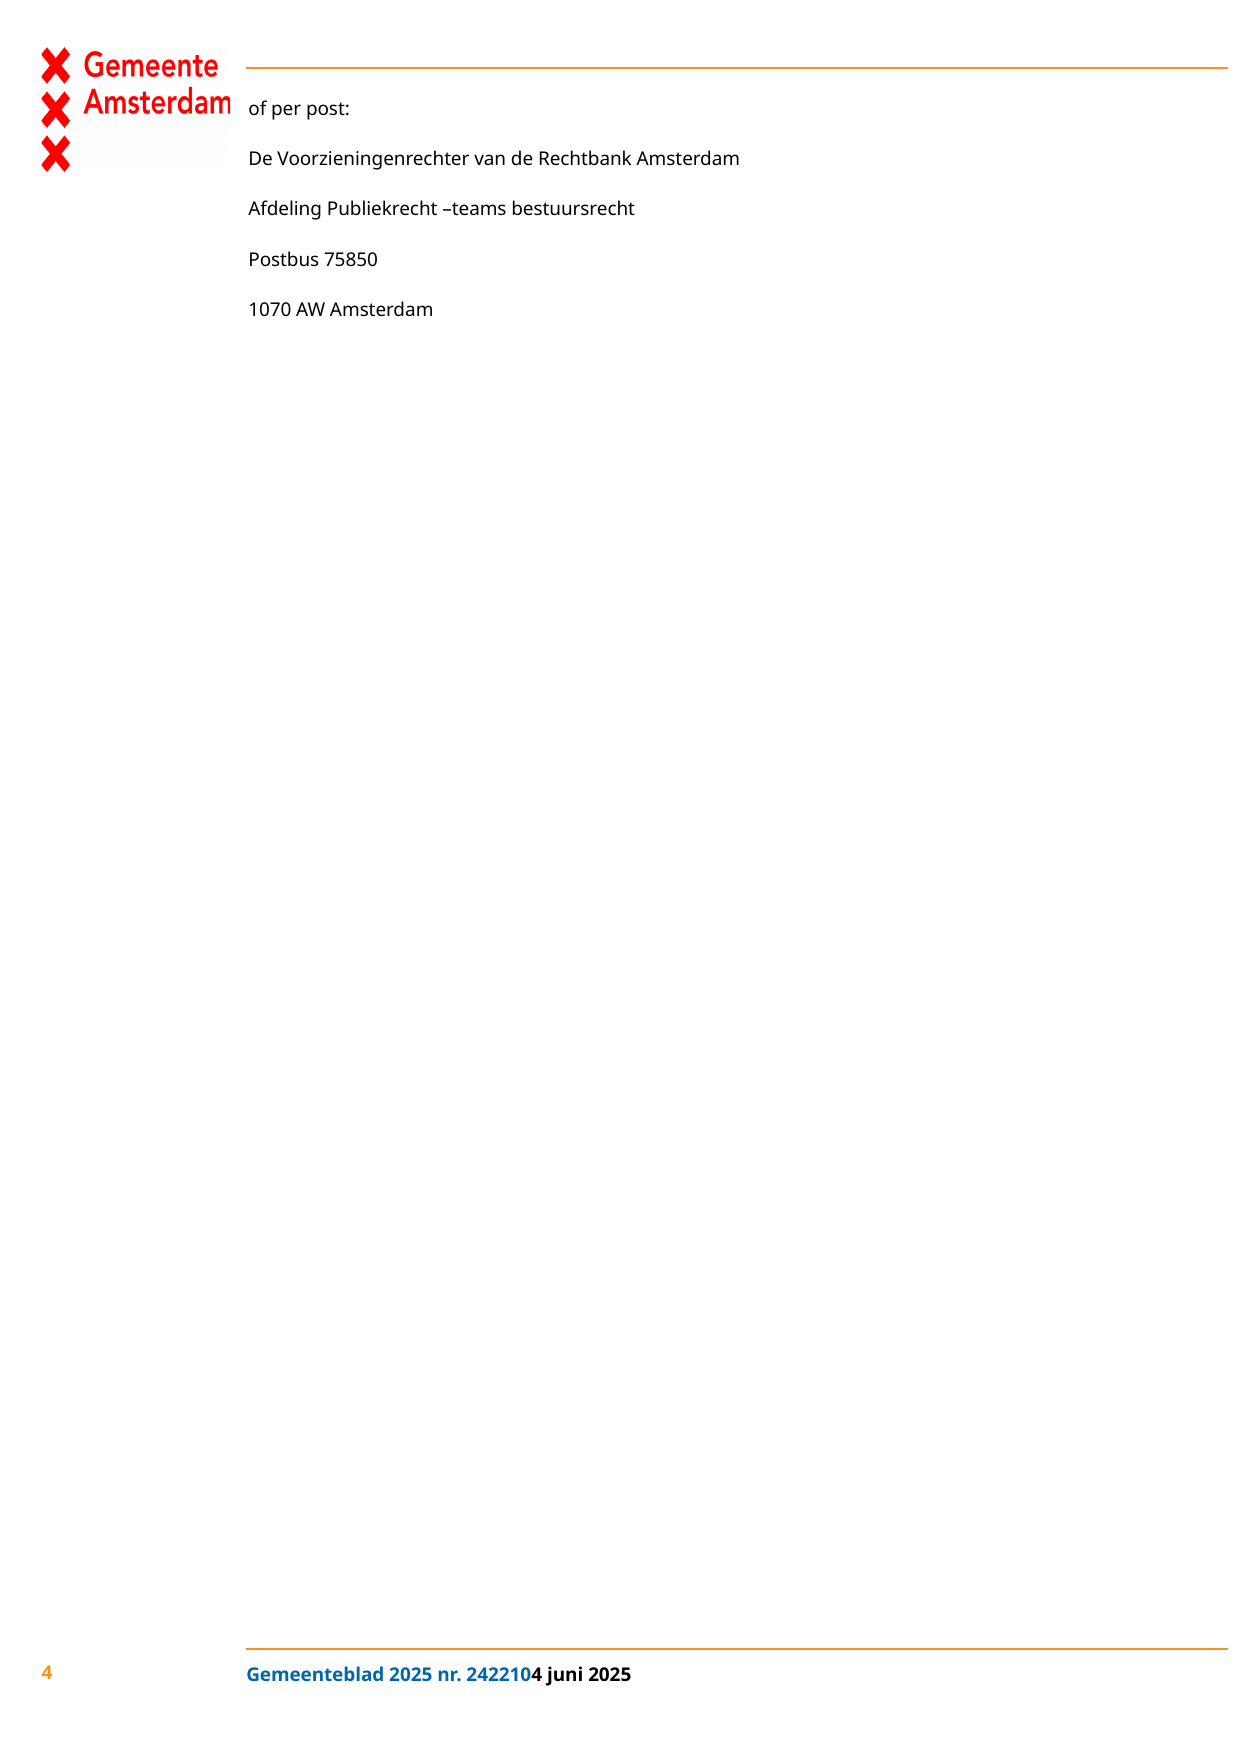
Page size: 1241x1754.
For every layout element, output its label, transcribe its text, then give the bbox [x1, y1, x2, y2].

text De Voorzieningenrechter van de Rechtbank Amsterdam [248, 145, 1152, 171]
text of per post: [248, 95, 1152, 121]
text 1070 AW Amsterdam [248, 296, 1152, 322]
text Afdeling Publiekrecht –teams bestuursrecht [248, 196, 1152, 221]
picture [41, 47, 231, 172]
text Postbus 75850 [248, 246, 1152, 272]
